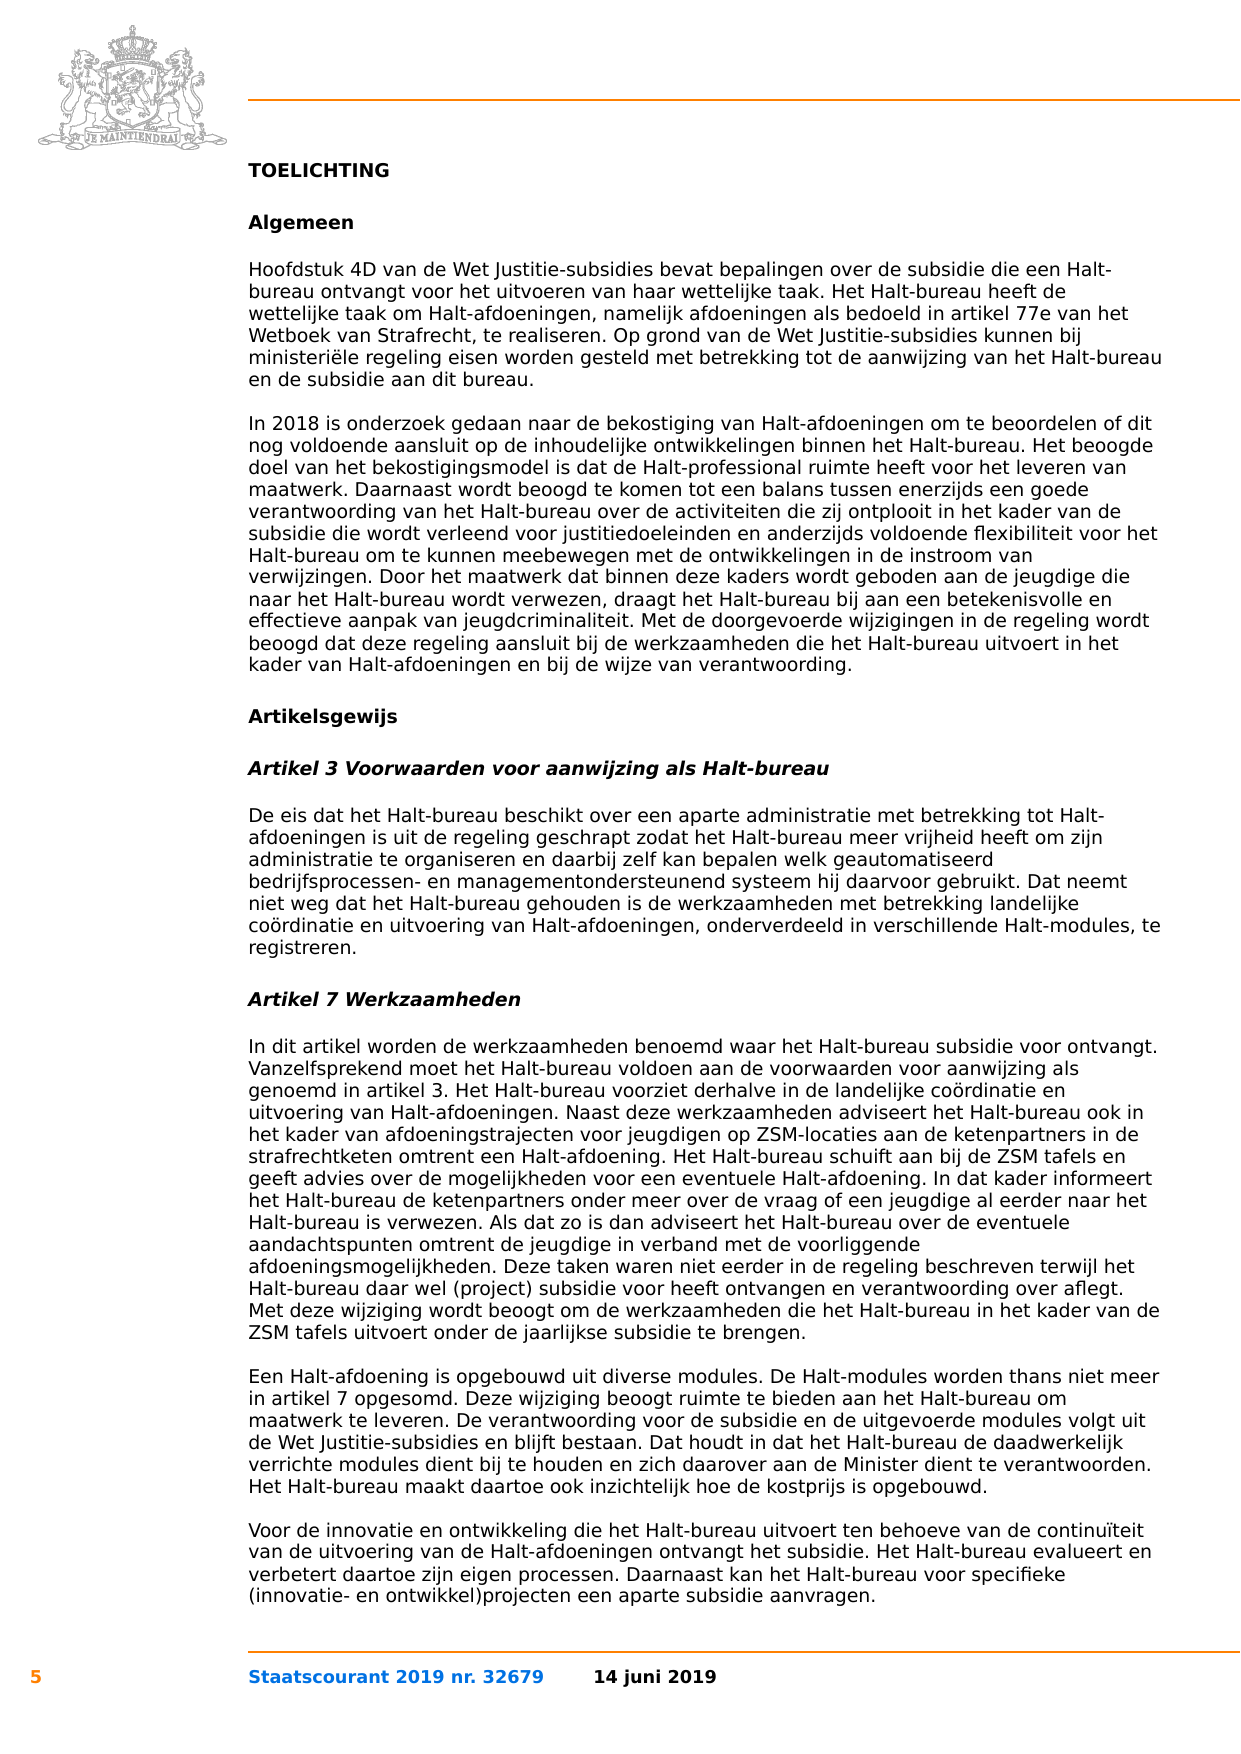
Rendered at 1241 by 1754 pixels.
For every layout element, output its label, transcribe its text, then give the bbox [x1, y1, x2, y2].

text In dit artikel worden de werkzaamheden benoemd waar het Halt-bureau subsidie voor ontvangt. Vanzelfsprekend moet het Halt-bureau voldoen aan de voorwaarden voor aanwijzing als genoemd in artikel 3. Het Halt-bureau voorziet derhalve in de landelijke coördinatie en uitvoering van Halt-afdoeningen. Naast deze werkzaamheden adviseert het Halt-bureau ook in het kader van afdoeningstrajecten voor jeugdigen op ZSM-locaties aan de ketenpartners in de strafrechtketen omtrent een Halt-afdoening. Het Halt-bureau schuift aan bij de ZSM tafels en geeft advies over de mogelijkheden voor een eventuele Halt-afdoening. In dat kader informeert het Halt-bureau de ketenpartners onder meer over de vraag of een jeugdige al eerder naar het Halt-bureau is verwezen. Als dat zo is dan adviseert het Halt-bureau over de eventuele aandachtspunten omtrent de jeugdige in verband met de voorliggende afdoeningsmogelijkheden. Deze taken waren niet eerder in de regeling beschreven terwijl het Halt-bureau daar wel (project) subsidie voor heeft ontvangen en verantwoording over aflegt. Met deze wijziging wordt beoogt om de werkzaamheden die het Halt-bureau in het kader van de ZSM tafels uitvoert onder de jaarlijkse subsidie te brengen. [248, 1036, 1163, 1344]
picture [38, 25, 227, 150]
text In 2018 is onderzoek gedaan naar de bekostiging van Halt-afdoeningen om te beoordelen of dit nog voldoende aansluit op de inhoudelijke ontwikkelingen binnen het Halt-bureau. Het beoogde doel van het bekostigingsmodel is dat de Halt-professional ruimte heeft voor het leveren van maatwerk. Daarnaast wordt beoogd te komen tot een balans tussen enerzijds een goede verantwoording van het Halt-bureau over de activiteiten die zij ontplooit in het kader van de subsidie die wordt verleend voor justitiedoeleinden en anderzijds voldoende flexibiliteit voor het Halt-bureau om te kunnen meebewegen met de ontwikkelingen in de instroom van verwijzingen. Door het maatwerk dat binnen deze kaders wordt geboden aan de jeugdige die naar het Halt-bureau wordt verwezen, draagt het Halt-bureau bij aan een betekenisvolle en effectieve aanpak van jeugdcriminaliteit. Met de doorgevoerde wijzigingen in de regeling wordt beoogd dat deze regeling aansluit bij de werkzaamheden die het Halt-bureau uitvoert in het kader van Halt-afdoeningen en bij de wijze van verantwoording. [248, 413, 1163, 676]
subtitle Algemeen [248, 212, 1163, 234]
text Hoofdstuk 4D van de Wet Justitie-subsidies bevat bepalingen over de subsidie die een Halt-bureau ontvangt voor het uitvoeren van haar wettelijke taak. Het Halt-bureau heeft de wettelijke taak om Halt-afdoeningen, namelijk afdoeningen als bedoeld in artikel 77e van het Wetboek van Strafrecht, te realiseren. Op grond van de Wet Justitie-subsidies kunnen bij ministeriële regeling eisen worden gesteld met betrekking tot de aanwijzing van het Halt-bureau en de subsidie aan dit bureau. [248, 259, 1163, 391]
text Voor de innovatie en ontwikkeling die het Halt-bureau uitvoert ten behoeve van de continuïteit van de uitvoering van de Halt-afdoeningen ontvangt het subsidie. Het Halt-bureau evalueert en verbetert daartoe zijn eigen processen. Daarnaast kan het Halt-bureau voor specifieke (innovatie- en ontwikkel)projecten een aparte subsidie aanvragen. [248, 1519, 1163, 1607]
subtitle Artikel 7 Werkzaamheden [248, 989, 1163, 1011]
subtitle TOELICHTING [248, 160, 1163, 182]
text De eis dat het Halt-bureau beschikt over een aparte administratie met betrekking tot Halt-afdoeningen is uit de regeling geschrapt zodat het Halt-bureau meer vrijheid heeft om zijn administratie te organiseren en daarbij zelf kan bepalen welk geautomatiseerd bedrijfsprocessen- en managementondersteunend systeem hij daarvoor gebruikt. Dat neemt niet weg dat het Halt-bureau gehouden is de werkzaamheden met betrekking landelijke coördinatie en uitvoering van Halt-afdoeningen, onderverdeeld in verschillende Halt-modules, te registreren. [248, 805, 1163, 959]
subtitle Artikel 3 Voorwaarden voor aanwijzing als Halt-bureau [248, 758, 1163, 780]
text Een Halt-afdoening is opgebouwd uit diverse modules. De Halt-modules worden thans niet meer in artikel 7 opgesomd. Deze wijziging beoogt ruimte te bieden aan het Halt-bureau om maatwerk te leveren. De verantwoording voor de subsidie en de uitgevoerde modules volgt uit de Wet Justitie-subsidies en blijft bestaan. Dat houdt in dat het Halt-bureau de daadwerkelijk verrichte modules dient bij te houden en zich daarover aan de Minister dient te verantwoorden. Het Halt-bureau maakt daartoe ook inzichtelijk hoe de kostprijs is opgebouwd. [248, 1366, 1163, 1498]
subtitle Artikelsgewijs [248, 706, 1163, 728]
